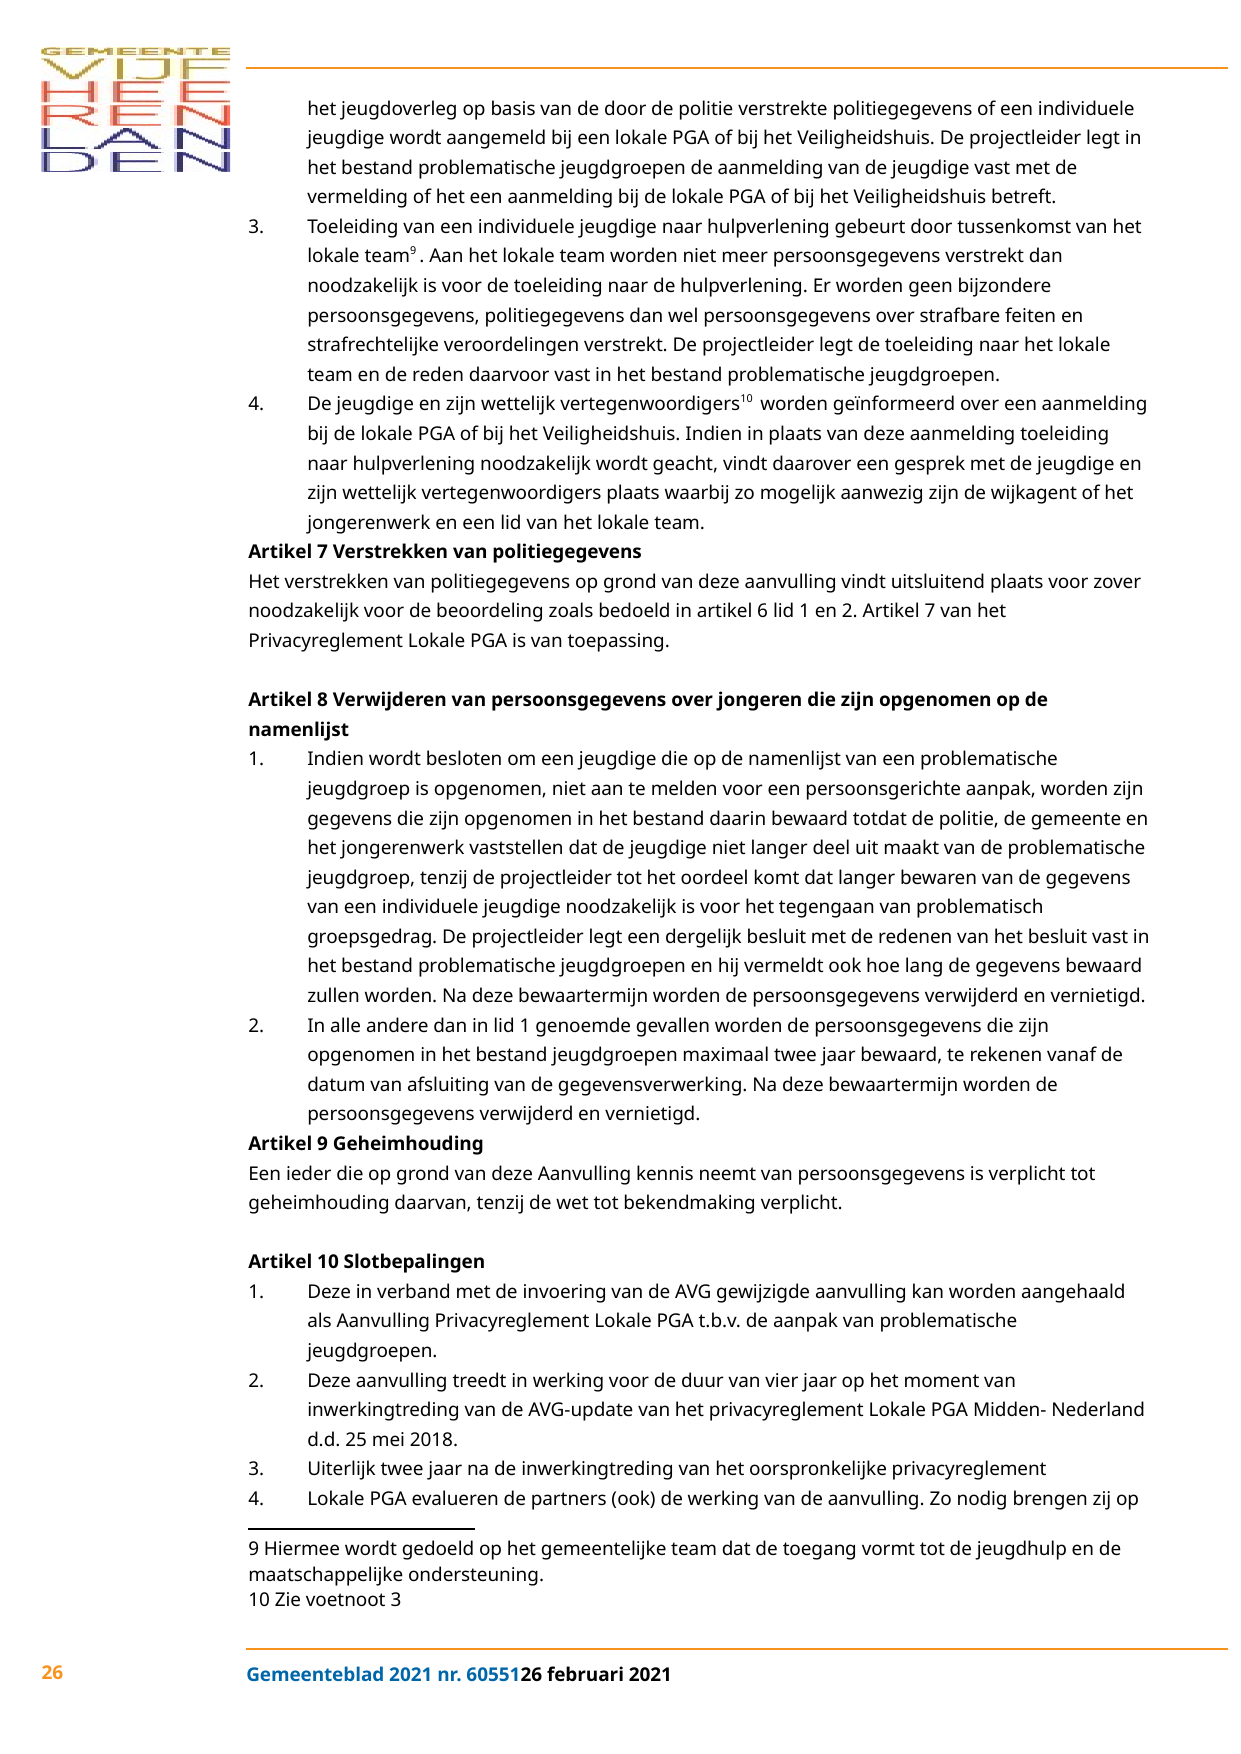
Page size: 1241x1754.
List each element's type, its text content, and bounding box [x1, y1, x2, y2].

text Artikel 10 Slotbepalingen [248, 1248, 1152, 1274]
list Hiermee wordt gedoeld op het gemeentelijke team dat de toegang vormt tot de jeugdhulp en de maatschappelijke ondersteuning. [248, 1535, 1152, 1586]
list Deze aanvulling treedt in werking voor de duur van vier jaar op het moment van inwerkingtreding van de AVG-update van het privacyreglement Lokale PGA Midden- Nederland d.d. 25 mei 2018. [248, 1367, 1152, 1452]
text Artikel 8 Verwijderen van persoonsgegevens over jongeren die zijn opgenomen op de namenlijst [248, 686, 1152, 742]
list In alle andere dan in lid 1 genoemde gevallen worden de persoonsgegevens die zijn opgenomen in het bestand jeugdgroepen maximaal twee jaar bewaard, te rekenen vanaf de datum van afsluiting van de gegevensverwerking. Na deze bewaartermijn worden de persoonsgegevens verwijderd en vernietigd. [248, 1012, 1152, 1126]
text Artikel 9 Geheimhouding [248, 1130, 1152, 1156]
list De jeugdige en zijn wettelijk vertegenwoordigers worden geïnformeerd over een aanmelding bij de lokale PGA of bij het Veiligheidshuis. Indien in plaats van deze aanmelding toeleiding naar hulpverlening noodzakelijk wordt geacht, vindt daarover een gesprek met de jeugdige en zijn wettelijk vertegenwoordigers plaats waarbij zo mogelijk aanwezig zijn de wijkagent of het jongerenwerk en een lid van het lokale team. [248, 391, 1152, 535]
list Lokale PGA evalueren de partners (ook) de werking van de aanvulling. Zo nodig brengen zij op [248, 1485, 1152, 1511]
list Zie voetnoot 3 [248, 1586, 1152, 1612]
list Toeleiding van een individuele jeugdige naar hulpverlening gebeurt door tussenkomst van het lokale team. Aan het lokale team worden niet meer persoonsgegevens verstrekt dan noodzakelijk is voor de toeleiding naar de hulpverlening. Er worden geen bijzondere persoonsgegevens, politiegegevens dan wel persoonsgegevens over strafbare feiten en strafrechtelijke veroordelingen verstrekt. De projectleider legt de toeleiding naar het lokale team en de reden daarvoor vast in het bestand problematische jeugdgroepen. [248, 213, 1152, 387]
list het jeugdoverleg op basis van de door de politie verstrekte politiegegevens of een individuele jeugdige wordt aangemeld bij een lokale PGA of bij het Veiligheidshuis. De projectleider legt in het bestand problematische jeugdgroepen de aanmelding van de jeugdige vast met de vermelding of het een aanmelding bij de lokale PGA of bij het Veiligheidshuis betreft. [248, 95, 1152, 209]
text Een ieder die op grond van deze Aanvulling kennis neemt van persoonsgegevens is verplicht tot geheimhouding daarvan, tenzij de wet tot bekendmaking verplicht. [248, 1160, 1152, 1215]
list Uiterlijk twee jaar na de inwerkingtreding van het oorspronkelijke privacyreglement [248, 1456, 1152, 1481]
list Deze in verband met de invoering van de AVG gewijzigde aanvulling kan worden aangehaald als Aanvulling Privacyreglement Lokale PGA t.b.v. de aanpak van problematische jeugdgroepen. [248, 1278, 1152, 1363]
text Het verstrekken van politiegegevens op grond van deze aanvulling vindt uitsluitend plaats voor zover noodzakelijk voor de beoordeling zoals bedoeld in artikel 6 lid 1 en 2. Artikel 7 van het Privacyreglement Lokale PGA is van toepassing. [248, 568, 1152, 653]
picture [41, 47, 231, 172]
list Indien wordt besloten om een jeugdige die op de namenlijst van een problematische jeugdgroep is opgenomen, niet aan te melden voor een persoonsgerichte aanpak, worden zijn gegevens die zijn opgenomen in het bestand daarin bewaard totdat de politie, de gemeente en het jongerenwerk vaststellen dat de jeugdige niet langer deel uit maakt van de problematische jeugdgroep, tenzij de projectleider tot het oordeel komt dat langer bewaren van de gegevens van een individuele jeugdige noodzakelijk is voor het tegengaan van problematisch groepsgedrag. De projectleider legt een dergelijk besluit met de redenen van het besluit vast in het bestand problematische jeugdgroepen en hij vermeldt ook hoe lang de gegevens bewaard zullen worden. Na deze bewaartermijn worden de persoonsgegevens verwijderd en vernietigd. [248, 746, 1152, 1008]
text Artikel 7 Verstrekken van politiegegevens [248, 538, 1152, 564]
